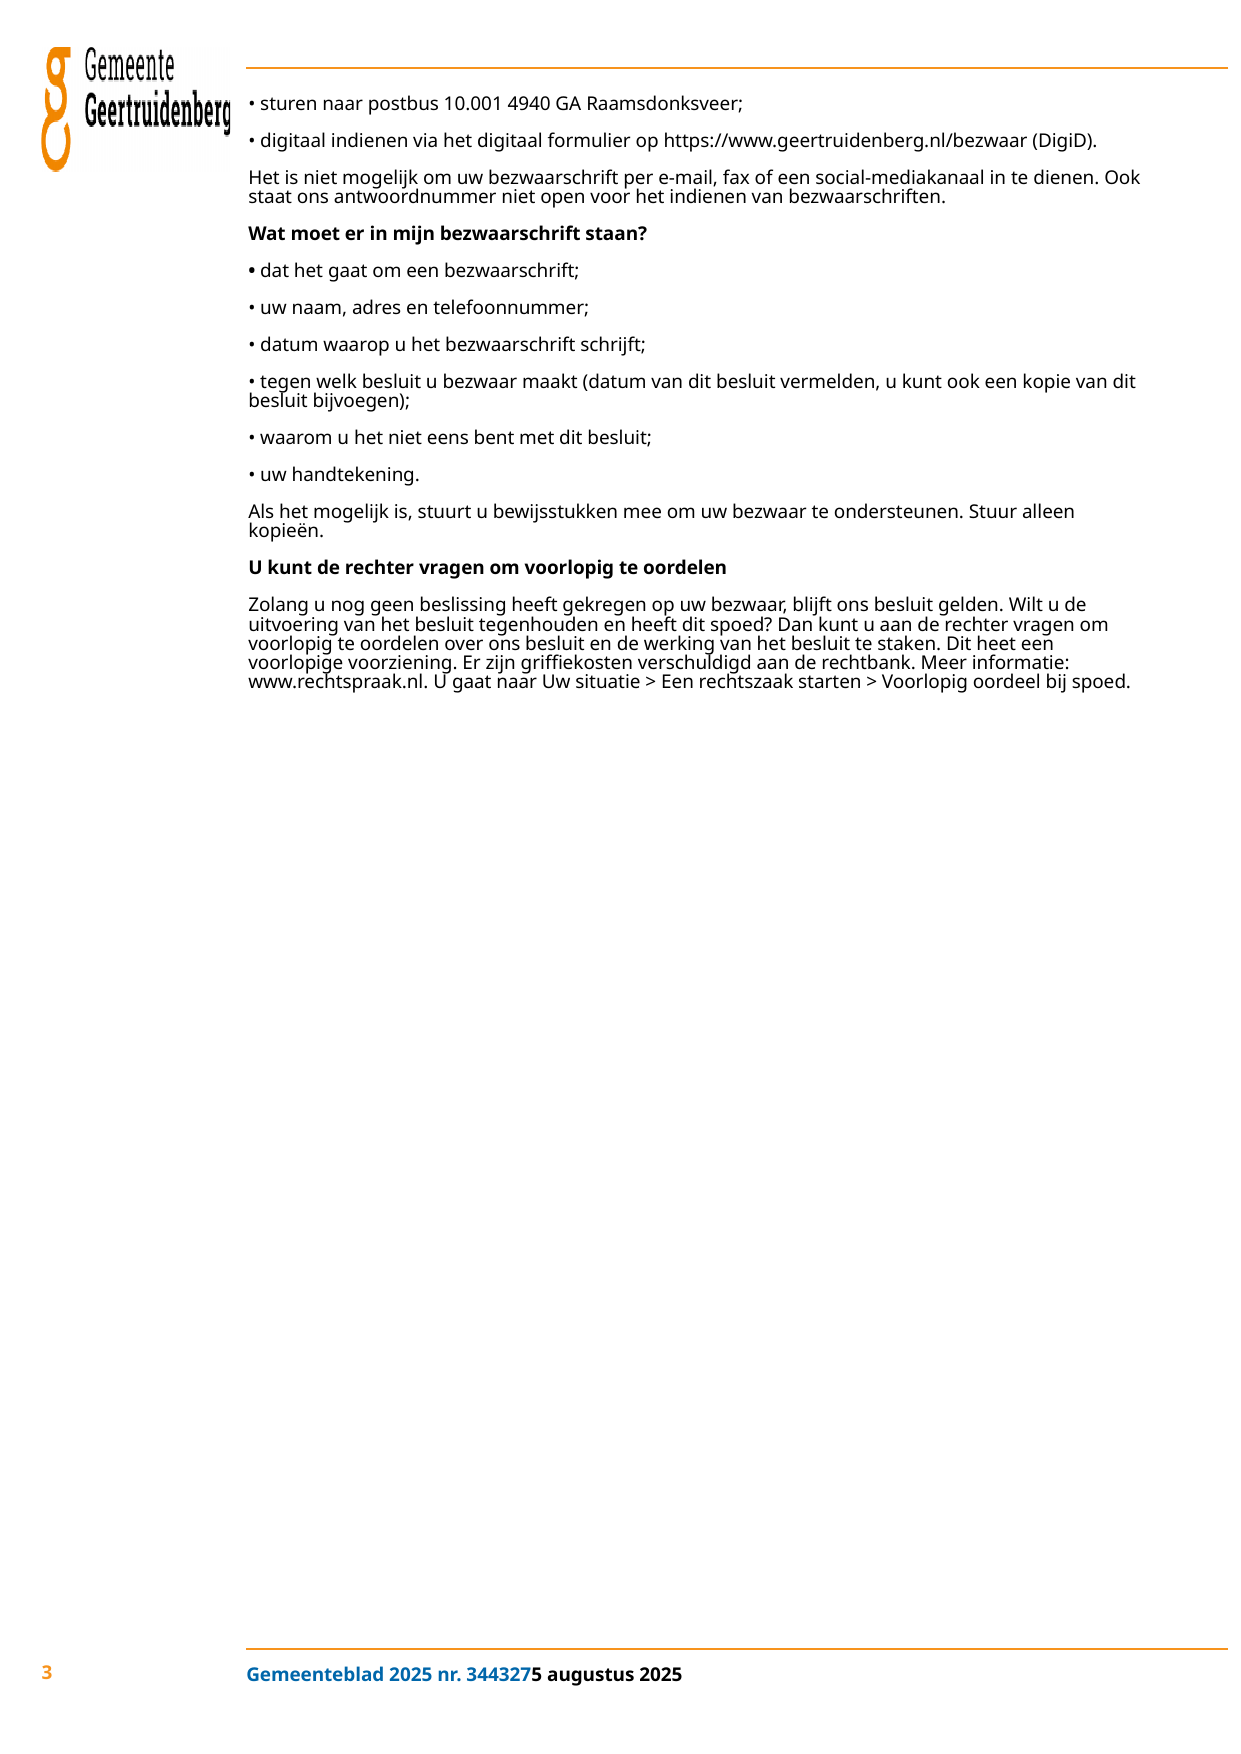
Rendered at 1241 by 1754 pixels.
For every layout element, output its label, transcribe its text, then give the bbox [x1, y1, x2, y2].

text U kunt de rechter vragen om voorlopig te oordelen [248, 559, 1152, 579]
text • digitaal indienen via het digitaal formulier op https://www.geertruidenberg.nl/bezwaar (DigiD). [248, 132, 1152, 151]
text • uw naam, adres en telefoonnummer; [248, 299, 1152, 318]
text Als het mogelijk is, stuurt u bewijsstukken mee om uw bezwaar te ondersteunen. Stuur alleen kopieën. [248, 503, 1152, 542]
text • tegen welk besluit u bezwaar maakt (datum van dit besluit vermelden, u kunt ook een kopie van dit besluit bijvoegen); [248, 373, 1152, 411]
text • waarom u het niet eens bent met dit besluit; [248, 429, 1152, 448]
text Het is niet mogelijk om uw bezwaarschrift per e-mail, fax of een social-mediakanaal in te dienen. Ook staat ons antwoordnummer niet open voor het indienen van bezwaarschriften. [248, 169, 1152, 207]
text • sturen naar postbus 10.001 4940 GA Raamsdonksveer; [248, 95, 1152, 114]
text • datum waarop u het bezwaarschrift schrijft; [248, 336, 1152, 355]
text • uw handtekening. [248, 466, 1152, 485]
text Wat moet er in mijn bezwaarschrift staan? [248, 225, 1152, 244]
text Zolang u nog geen beslissing heeft gekregen op uw bezwaar, blijft ons besluit gelden. Wilt u de uitvoering van het besluit tegenhouden en heeft dit spoed? Dan kunt u aan de rechter vragen om voorlopig te oordelen over ons besluit en de werking van het besluit te staken. Dit heet een voorlopige voorziening. Er zijn griffiekosten verschuldigd aan de rechtbank. Meer informatie: www.rechtspraak.nl. U gaat naar Uw situatie > Een rechtszaak starten > Voorlopig oordeel bij spoed. [248, 596, 1152, 693]
text • dat het gaat om een bezwaarschrift; [248, 262, 1152, 281]
picture [41, 47, 231, 172]
